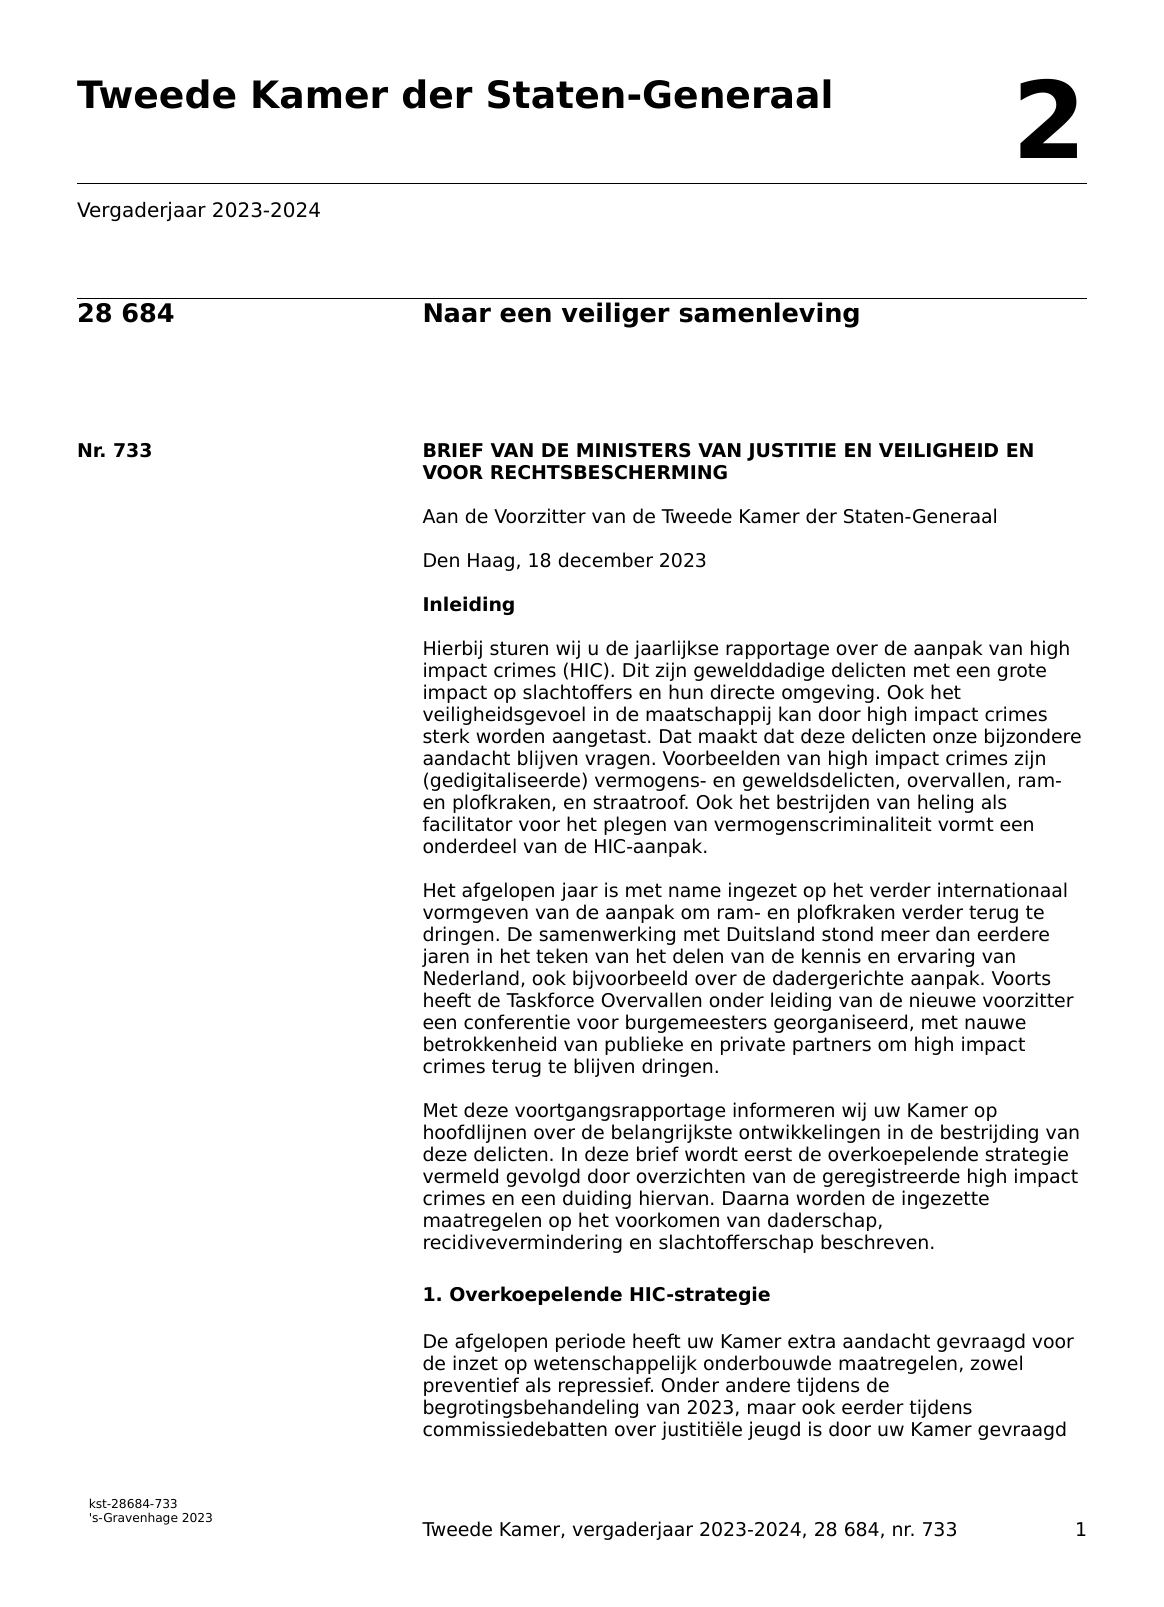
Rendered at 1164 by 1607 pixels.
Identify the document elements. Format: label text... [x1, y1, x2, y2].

subtitle Inleiding [422, 594, 1087, 616]
text kst-28684-733 [88, 1497, 323, 1511]
text 's-Gravenhage 2023 [88, 1511, 323, 1525]
subtitle 1. Overkoepelende HIC-strategie [422, 1284, 1087, 1306]
text Hierbij sturen wij u de jaarlijkse rapportage over de aanpak van high impact crimes (HIC). Dit zijn gewelddadige delicten met een grote impact op slachtoffers en hun directe omgeving. Ook het veiligheidsgevoel in de maatschappij kan door high impact crimes sterk worden aangetast. Dat maakt dat deze delicten onze bijzondere aandacht blijven vragen. Voorbeelden van high impact crimes zijn (gedigitaliseerde) vermogens- en geweldsdelicten, overvallen, ram- en plofkraken, en straatroof. Ook het bestrijden van heling als facilitator voor het plegen van vermogenscriminaliteit vormt een onderdeel van de HIC-aanpak. [422, 638, 1087, 858]
text Het afgelopen jaar is met name ingezet op het verder internationaal vormgeven van de aanpak om ram- en plofkraken verder terug te dringen. De samenwerking met Duitsland stond meer dan eerdere jaren in het teken van het delen van de kennis en ervaring van Nederland, ook bijvoorbeeld over de dadergerichte aanpak. Voorts heeft de Taskforce Overvallen onder leiding van de nieuwe voorzitter een conferentie voor burgemeesters georganiseerd, met nauwe betrokkenheid van publieke en private partners om high impact crimes terug te blijven dringen. [422, 880, 1087, 1078]
subtitle 28 684 Naar een veiliger samenleving [77, 299, 1087, 329]
table_header 2 [886, 59, 1087, 183]
text Met deze voortgangsrapportage informeren wij uw Kamer op hoofdlijnen over de belangrijkste ontwikkelingen in de bestrijding van deze delicten. In deze brief wordt eerst de overkoepelende strategie vermeld gevolgd door overzichten van de geregistreerde high impact crimes en een duiding hiervan. Daarna worden de ingezette maatregelen op het voorkomen van daderschap, recidivevermindering en slachtofferschap beschreven. [422, 1100, 1087, 1254]
table_cell Vergaderjaar 2023-2024 [77, 184, 1087, 298]
text Den Haag, 18 december 2023 [422, 550, 1087, 572]
subtitle Nr. 733 BRIEF VAN DE MINISTERS VAN JUSTITIE EN VEILIGHEID EN VOOR RECHTSBESCHERMING [77, 440, 1087, 484]
text Aan de Voorzitter van de Tweede Kamer der Staten-Generaal [422, 506, 1087, 528]
text De afgelopen periode heeft uw Kamer extra aandacht gevraagd voor de inzet op wetenschappelijk onderbouwde maatregelen, zowel preventief als repressief. Onder andere tijdens de begrotingsbehandeling van 2023, maar ook eerder tijdens commissiedebatten over justitiële jeugd is door uw Kamer gevraagd [422, 1331, 1087, 1441]
table_header Tweede Kamer der Staten-Generaal [77, 59, 886, 183]
